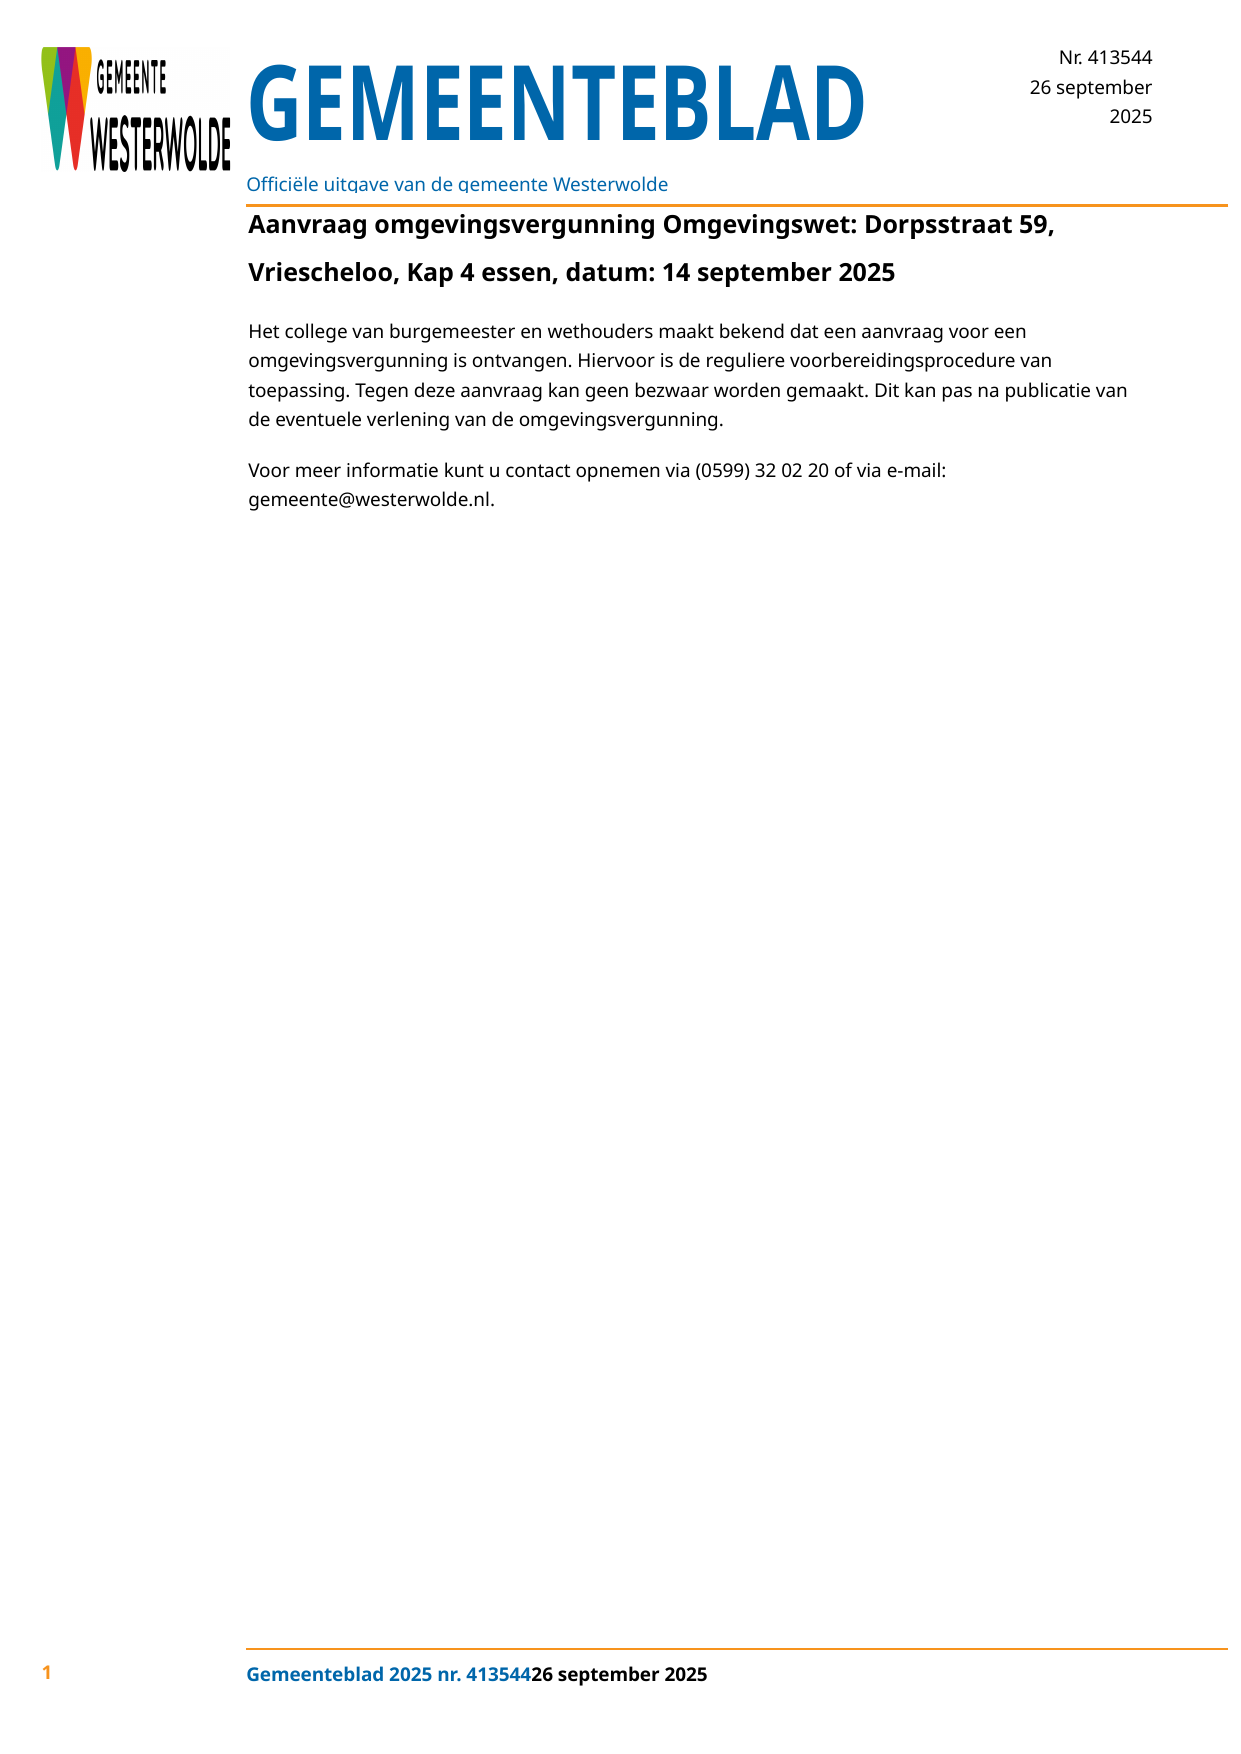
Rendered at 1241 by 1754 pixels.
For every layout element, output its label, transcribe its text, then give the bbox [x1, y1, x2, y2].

text Het college van burgemeester en wethouders maakt bekend dat een aanvraag voor een omgevingsvergunning is ontvangen. Hiervoor is de reguliere voorbereidingsprocedure van toepassing. Tegen deze aanvraag kan geen bezwaar worden gemaakt. Dit kan pas na publicatie van de eventuele verlening van de omgevingsvergunning. [248, 318, 1152, 432]
picture [41, 47, 231, 172]
text Aanvraag omgevingsvergunning Omgevingswet: Dorpsstraat 59, Vriescheloo, Kap 4 essen, datum: 14 september 2025 [248, 207, 1152, 288]
text Voor meer informatie kunt u contact opnemen via (0599) 32 02 20 of via e-mail: gemeente@westerwolde.nl. [248, 457, 1152, 512]
